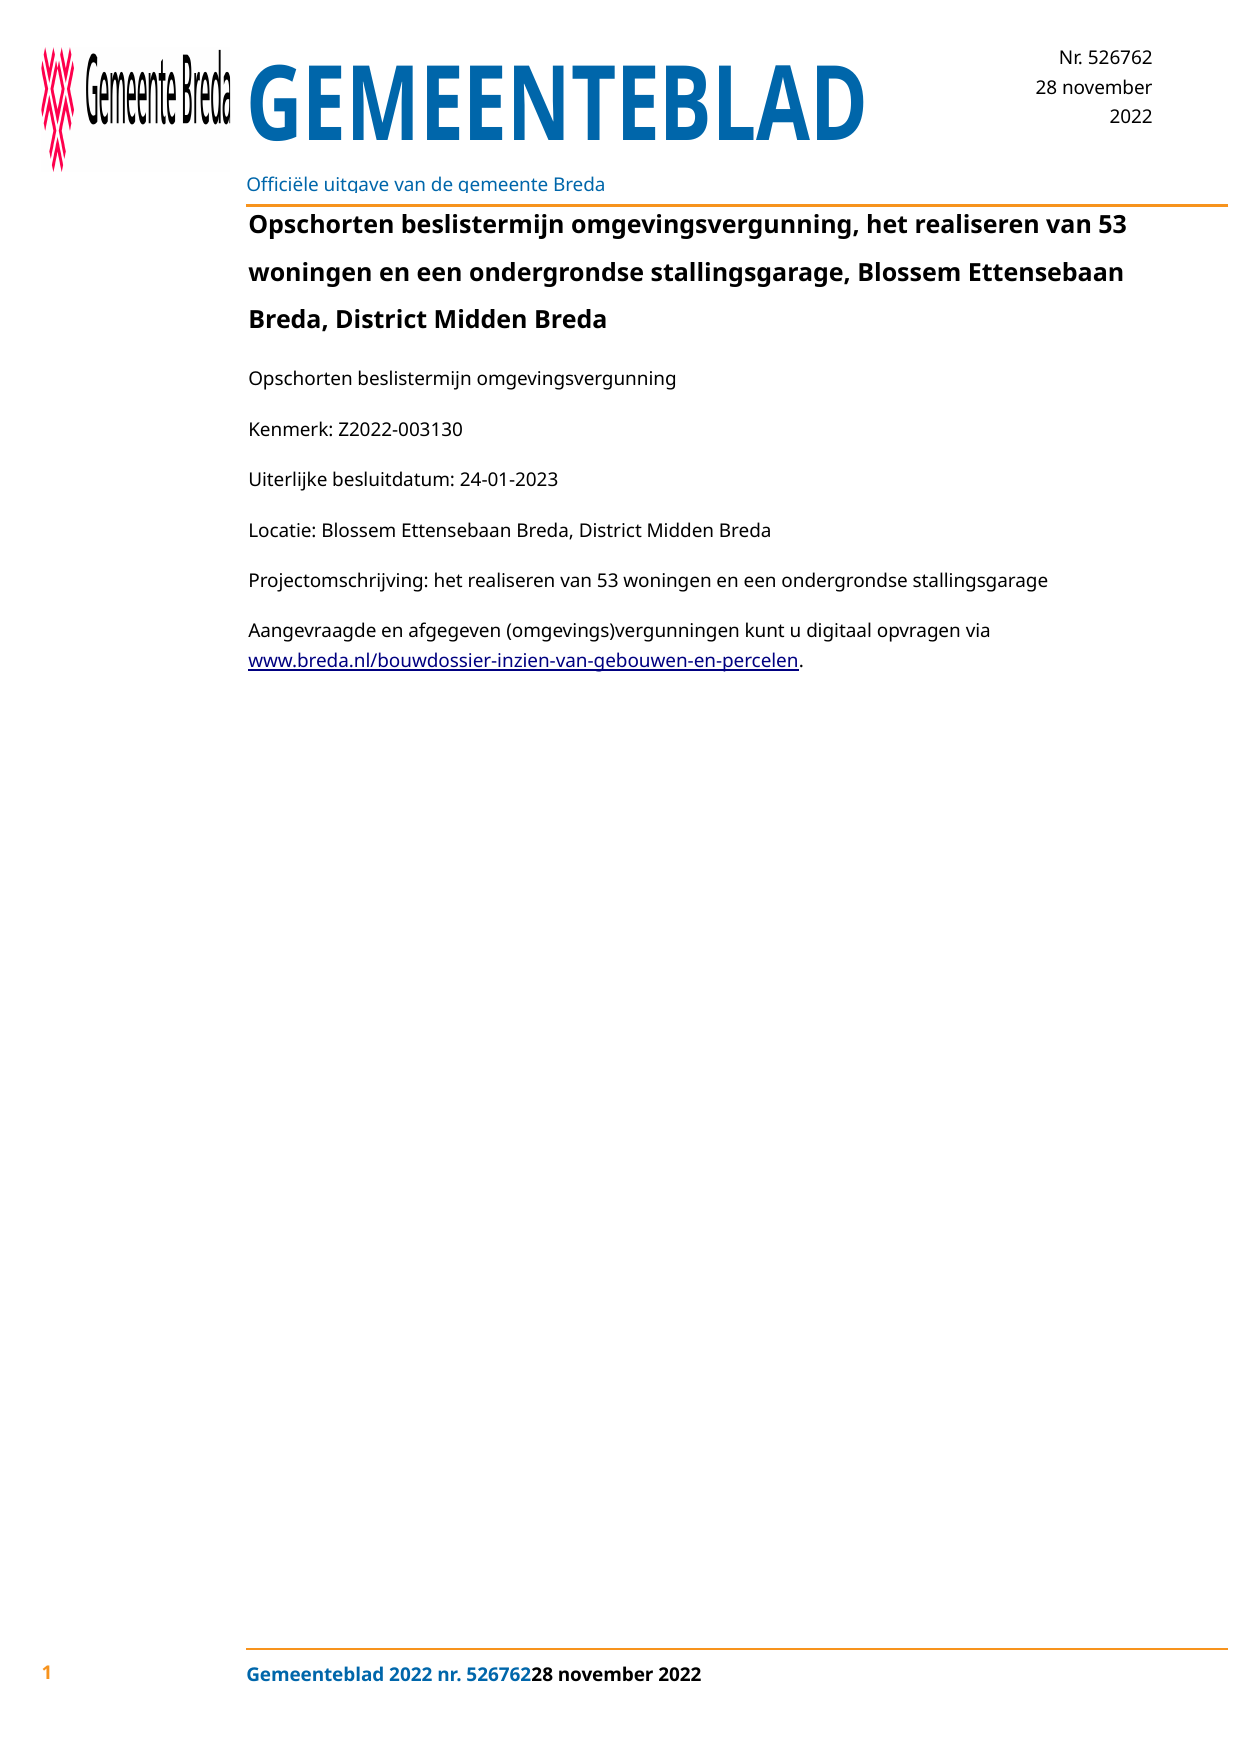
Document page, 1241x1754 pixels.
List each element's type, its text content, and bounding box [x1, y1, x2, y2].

text Projectomschrijving: het realiseren van 53 woningen en een ondergrondse stallingsgarage [248, 567, 1152, 593]
text Opschorten beslistermijn omgevingsvergunning, het realiseren van 53 woningen en een ondergrondse stallingsgarage, Blossem Ettensebaan Breda, District Midden Breda [248, 207, 1152, 336]
text Locatie: Blossem Ettensebaan Breda, District Midden Breda [248, 517, 1152, 542]
picture [41, 47, 231, 172]
text Opschorten beslistermijn omgevingsvergunning [248, 366, 1152, 391]
text Kenmerk: Z2022-003130 [248, 416, 1152, 442]
text Aangevraagde en afgegeven (omgevings)vergunningen kunt u digitaal opvragen via www.breda.nl/bouwdossier-inzien-van-gebouwen-en-percelen. [248, 618, 1152, 673]
text Uiterlijke besluitdatum: 24-01-2023 [248, 466, 1152, 492]
